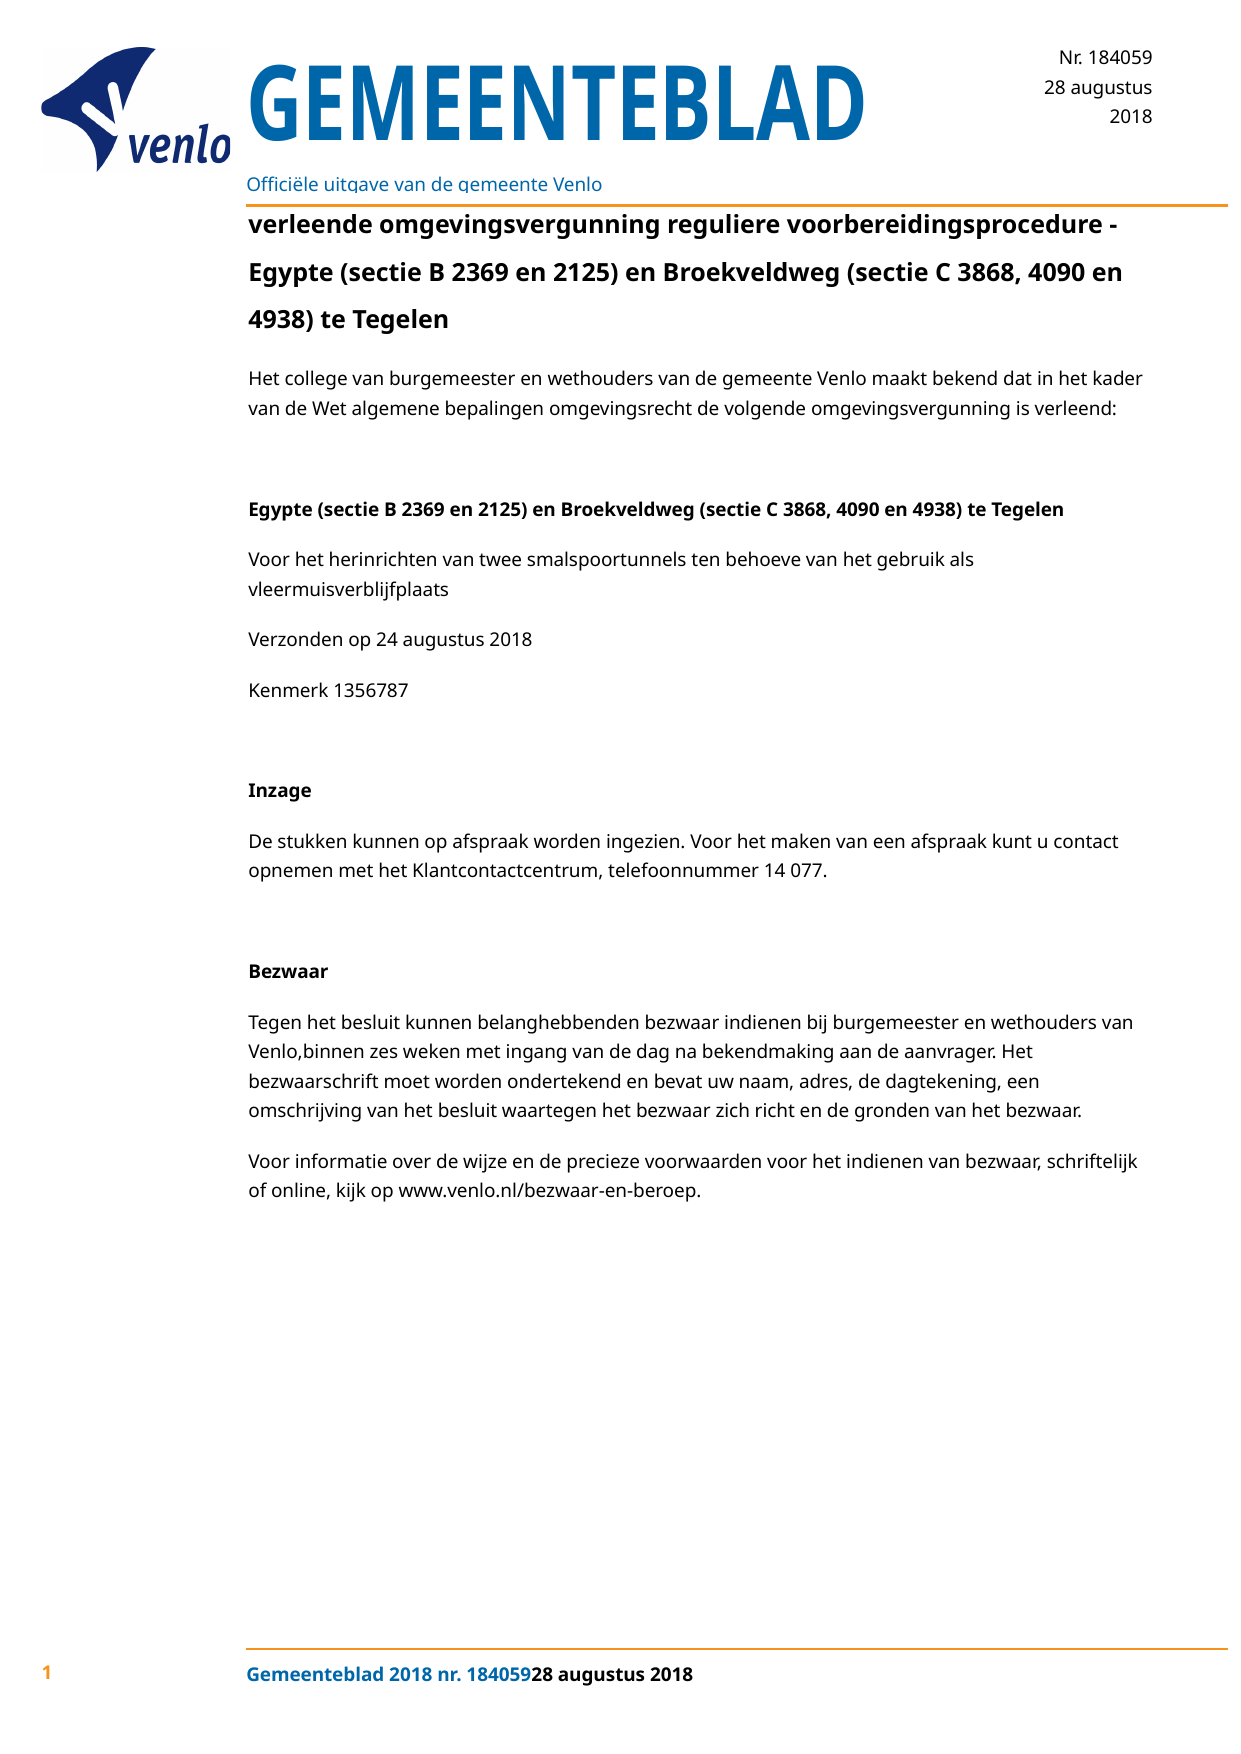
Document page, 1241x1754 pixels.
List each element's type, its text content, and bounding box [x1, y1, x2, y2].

text verleende omgevingsvergunning reguliere voorbereidingsprocedure - Egypte (sectie B 2369 en 2125) en Broekveldweg (sectie C 3868, 4090 en 4938) te Tegelen [248, 207, 1152, 336]
text Verzonden op 24 augustus 2018 [248, 626, 1152, 652]
picture [41, 47, 231, 172]
text Bezwaar [248, 958, 1152, 984]
text De stukken kunnen op afspraak worden ingezien. Voor het maken van een afspraak kunt u contact opnemen met het Klantcontactcentrum, telefoonnummer 14 077. [248, 828, 1152, 883]
text Inzage [248, 778, 1152, 803]
text Kenmerk 1356787 [248, 677, 1152, 702]
text Egypte (sectie B 2369 en 2125) en Broekveldweg (sectie C 3868, 4090 en 4938) te Tegelen [248, 496, 1152, 522]
text Het college van burgemeester en wethouders van de gemeente Venlo maakt bekend dat in het kader van de Wet algemene bepalingen omgevingsrecht de volgende omgevingsvergunning is verleend: [248, 366, 1152, 421]
text Voor het herinrichten van twee smalspoortunnels ten behoeve van het gebruik als vleermuisverblijfplaats [248, 546, 1152, 602]
text Tegen het besluit kunnen belanghebbenden bezwaar indienen bij burgemeester en wethouders van Venlo,binnen zes weken met ingang van de dag na bekendmaking aan de aanvrager. Het bezwaarschrift moet worden ondertekend en bevat uw naam, adres, de dagtekening, een omschrijving van het besluit waartegen het bezwaar zich richt en de gronden van het bezwaar. [248, 1009, 1152, 1123]
text Voor informatie over de wijze en de precieze voorwaarden voor het indienen van bezwaar, schriftelijk of online, kijk op www.venlo.nl/bezwaar-en-beroep. [248, 1148, 1152, 1203]
